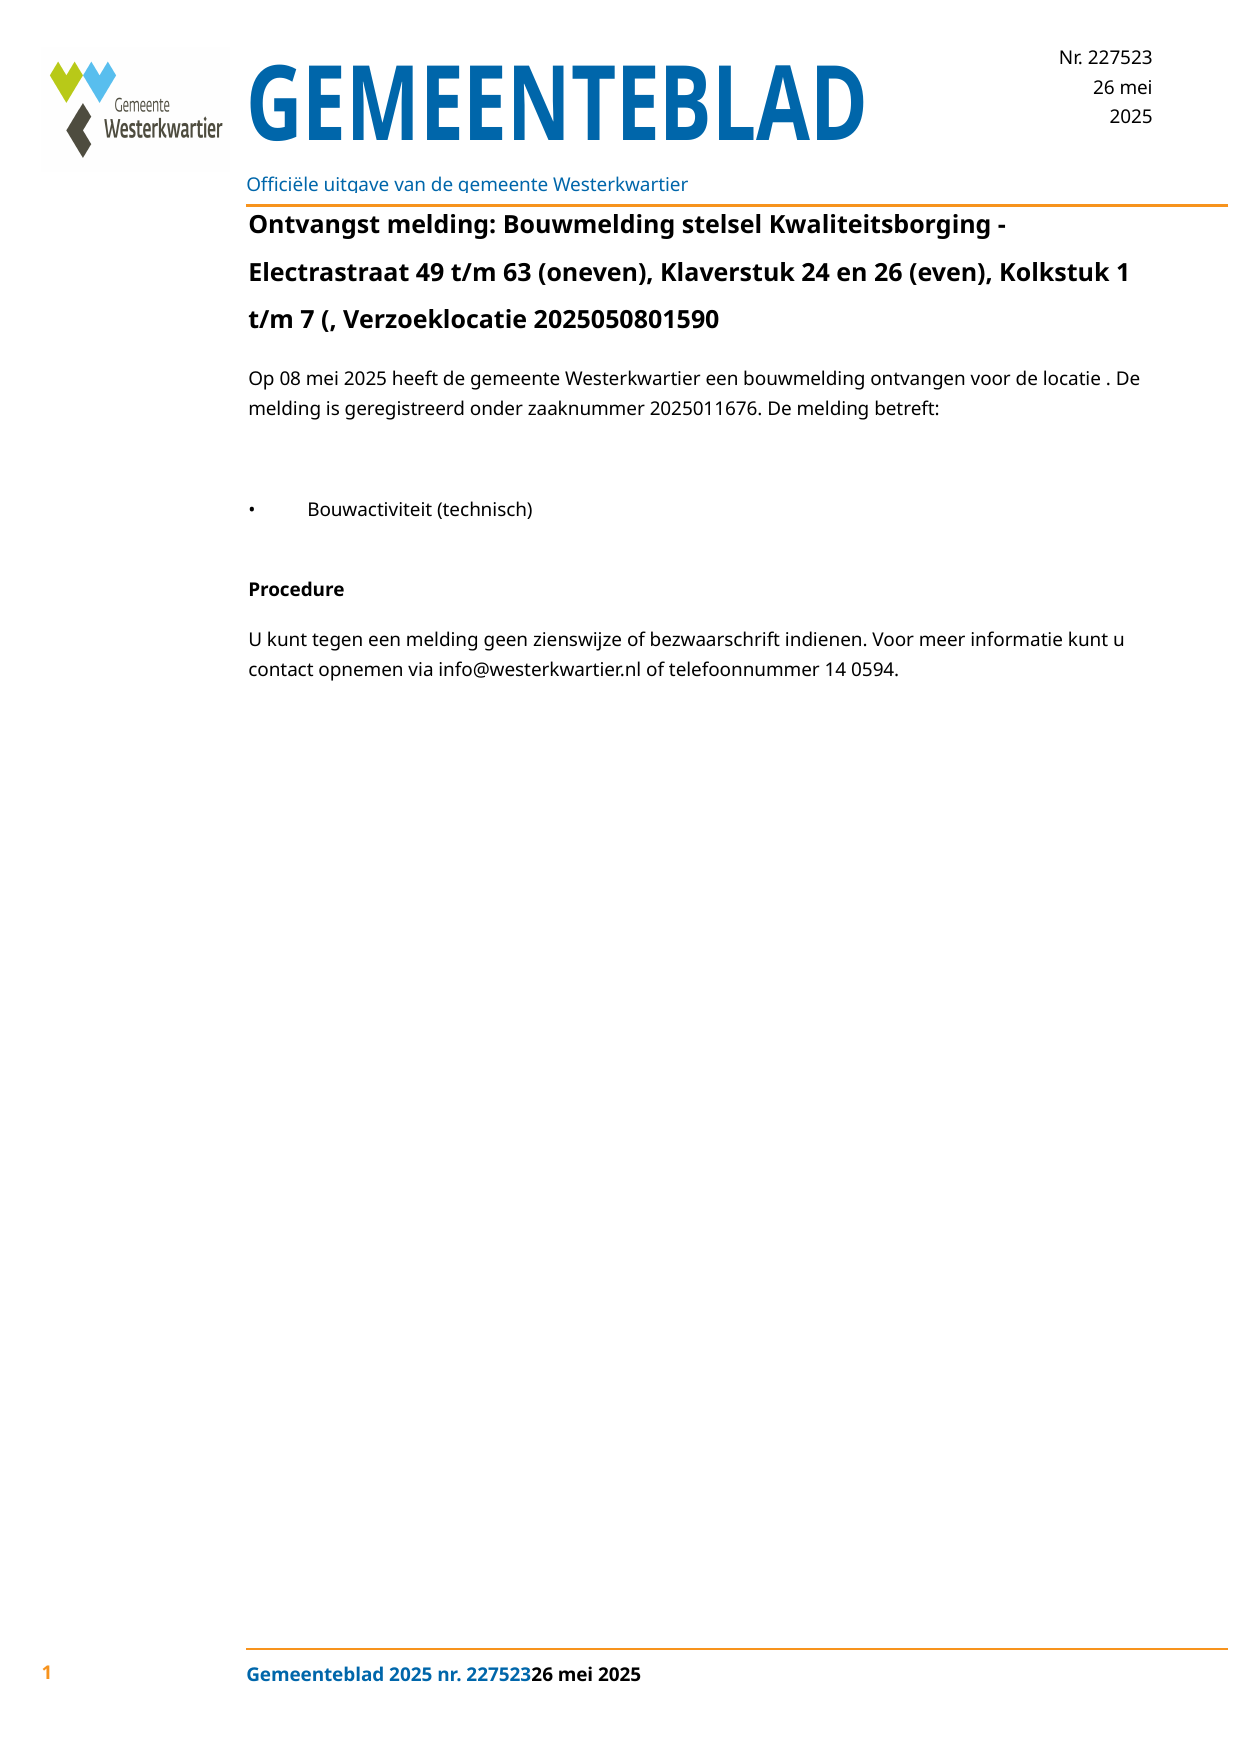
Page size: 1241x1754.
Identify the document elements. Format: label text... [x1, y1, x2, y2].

text U kunt tegen een melding geen zienswijze of bezwaarschrift indienen. Voor meer informatie kunt u contact opnemen via info@westerkwartier.nl of telefoonnummer 14 0594. [248, 626, 1152, 682]
text Procedure [248, 576, 1152, 602]
picture [41, 47, 231, 172]
list Bouwactiviteit (technisch) [248, 496, 1152, 522]
text Op 08 mei 2025 heeft de gemeente Westerkwartier een bouwmelding ontvangen voor de locatie . De melding is geregistreerd onder zaaknummer 2025011676. De melding betreft: [248, 366, 1152, 421]
text Ontvangst melding: Bouwmelding stelsel Kwaliteitsborging - Electrastraat 49 t/m 63 (oneven), Klaverstuk 24 en 26 (even), Kolkstuk 1 t/m 7 (, Verzoeklocatie 2025050801590 [248, 207, 1152, 336]
